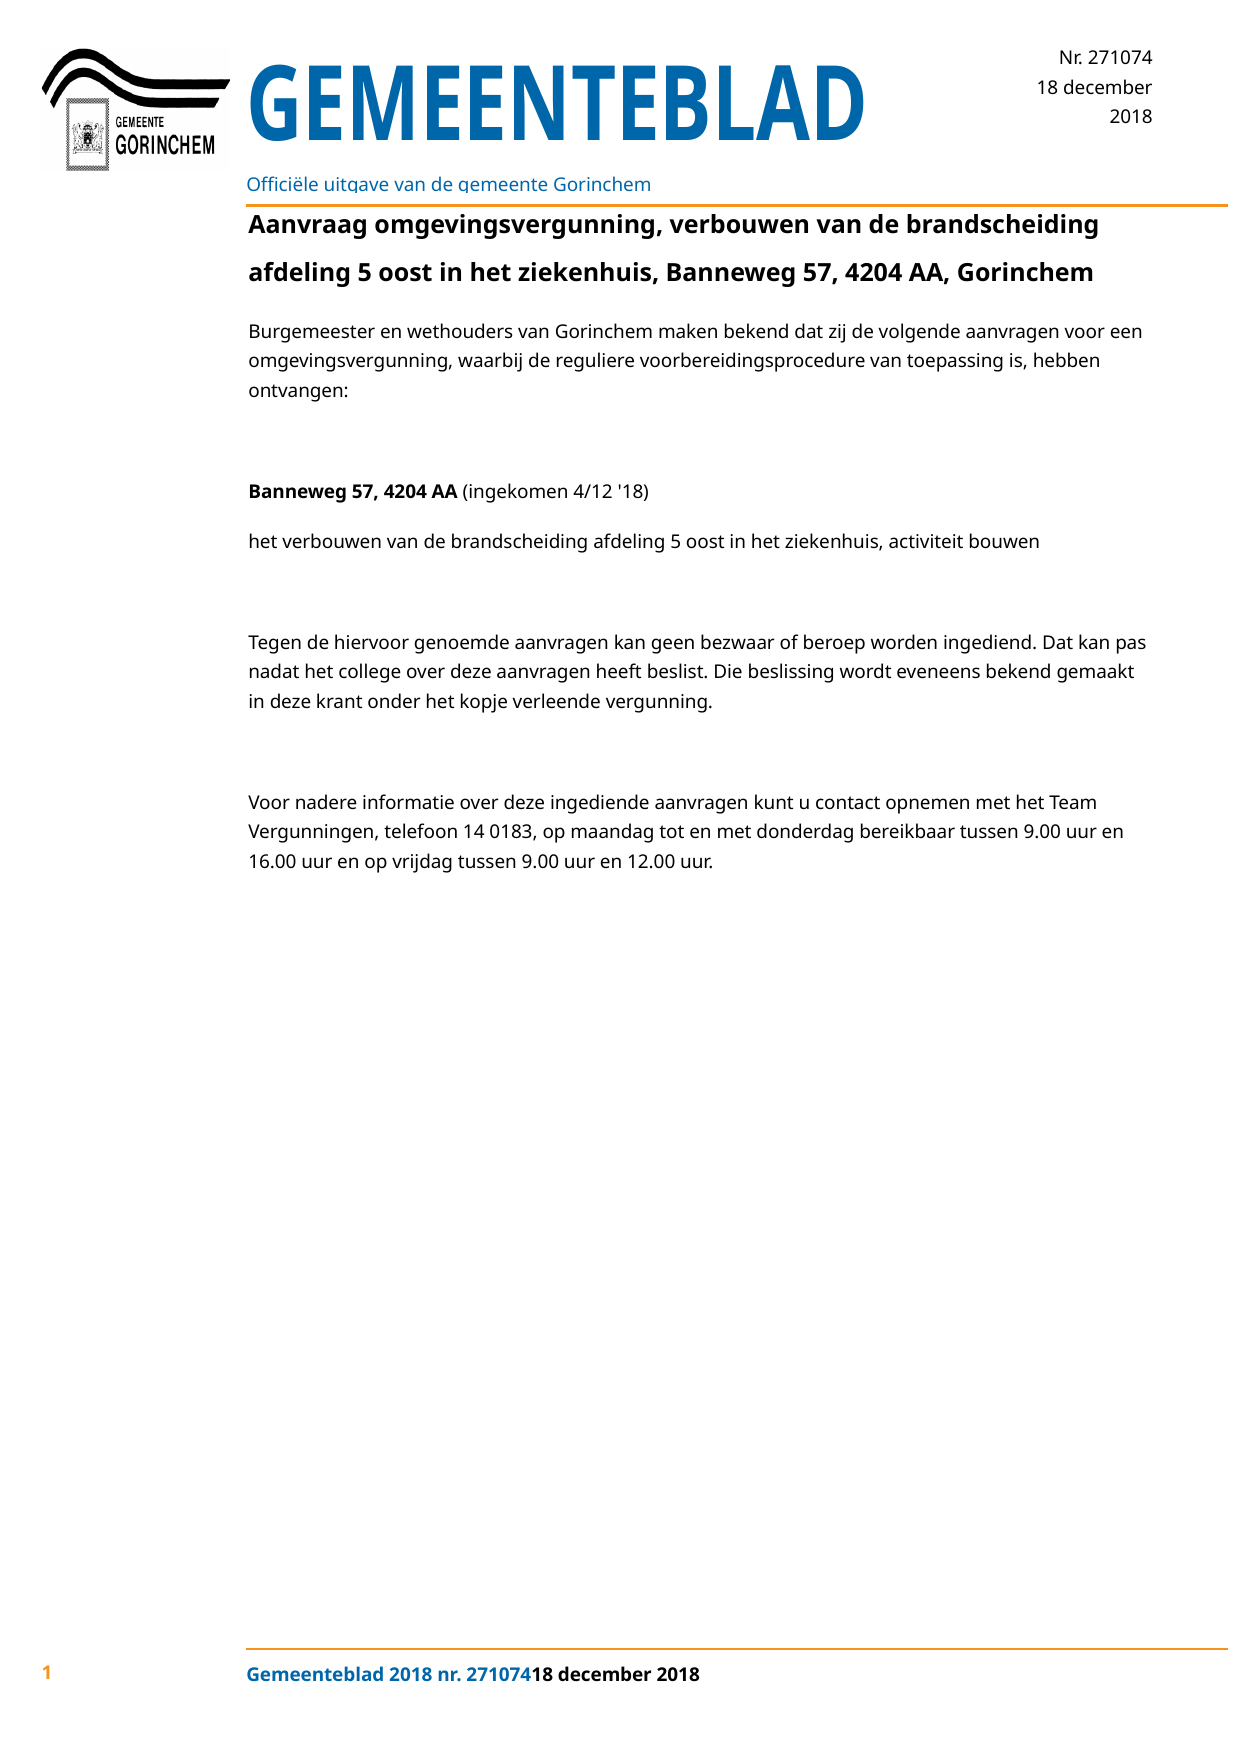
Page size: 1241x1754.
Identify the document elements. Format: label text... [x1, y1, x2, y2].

text Aanvraag omgevingsvergunning, verbouwen van de brandscheiding afdeling 5 oost in het ziekenhuis, Banneweg 57, 4204 AA, Gorinchem [248, 207, 1152, 288]
text Banneweg 57, 4204 AA (ingekomen 4/12 '18) [248, 478, 1152, 504]
text Burgemeester en wethouders van Gorinchem maken bekend dat zij de volgende aanvragen voor een omgevingsvergunning, waarbij de reguliere voorbereidingsprocedure van toepassing is, hebben ontvangen: [248, 318, 1152, 403]
picture [41, 47, 231, 172]
text Voor nadere informatie over deze ingediende aanvragen kunt u contact opnemen met het Team Vergunningen, telefoon 14 0183, op maandag tot en met donderdag bereikbaar tussen 9.00 uur en 16.00 uur en op vrijdag tussen 9.00 uur en 12.00 uur. [248, 789, 1152, 874]
text het verbouwen van de brandscheiding afdeling 5 oost in het ziekenhuis, activiteit bouwen [248, 528, 1152, 554]
text Tegen de hiervoor genoemde aanvragen kan geen bezwaar of beroep worden ingediend. Dat kan pas nadat het college over deze aanvragen heeft beslist. Die beslissing wordt eveneens bekend gemaakt in deze krant onder het kopje verleende vergunning. [248, 629, 1152, 714]
